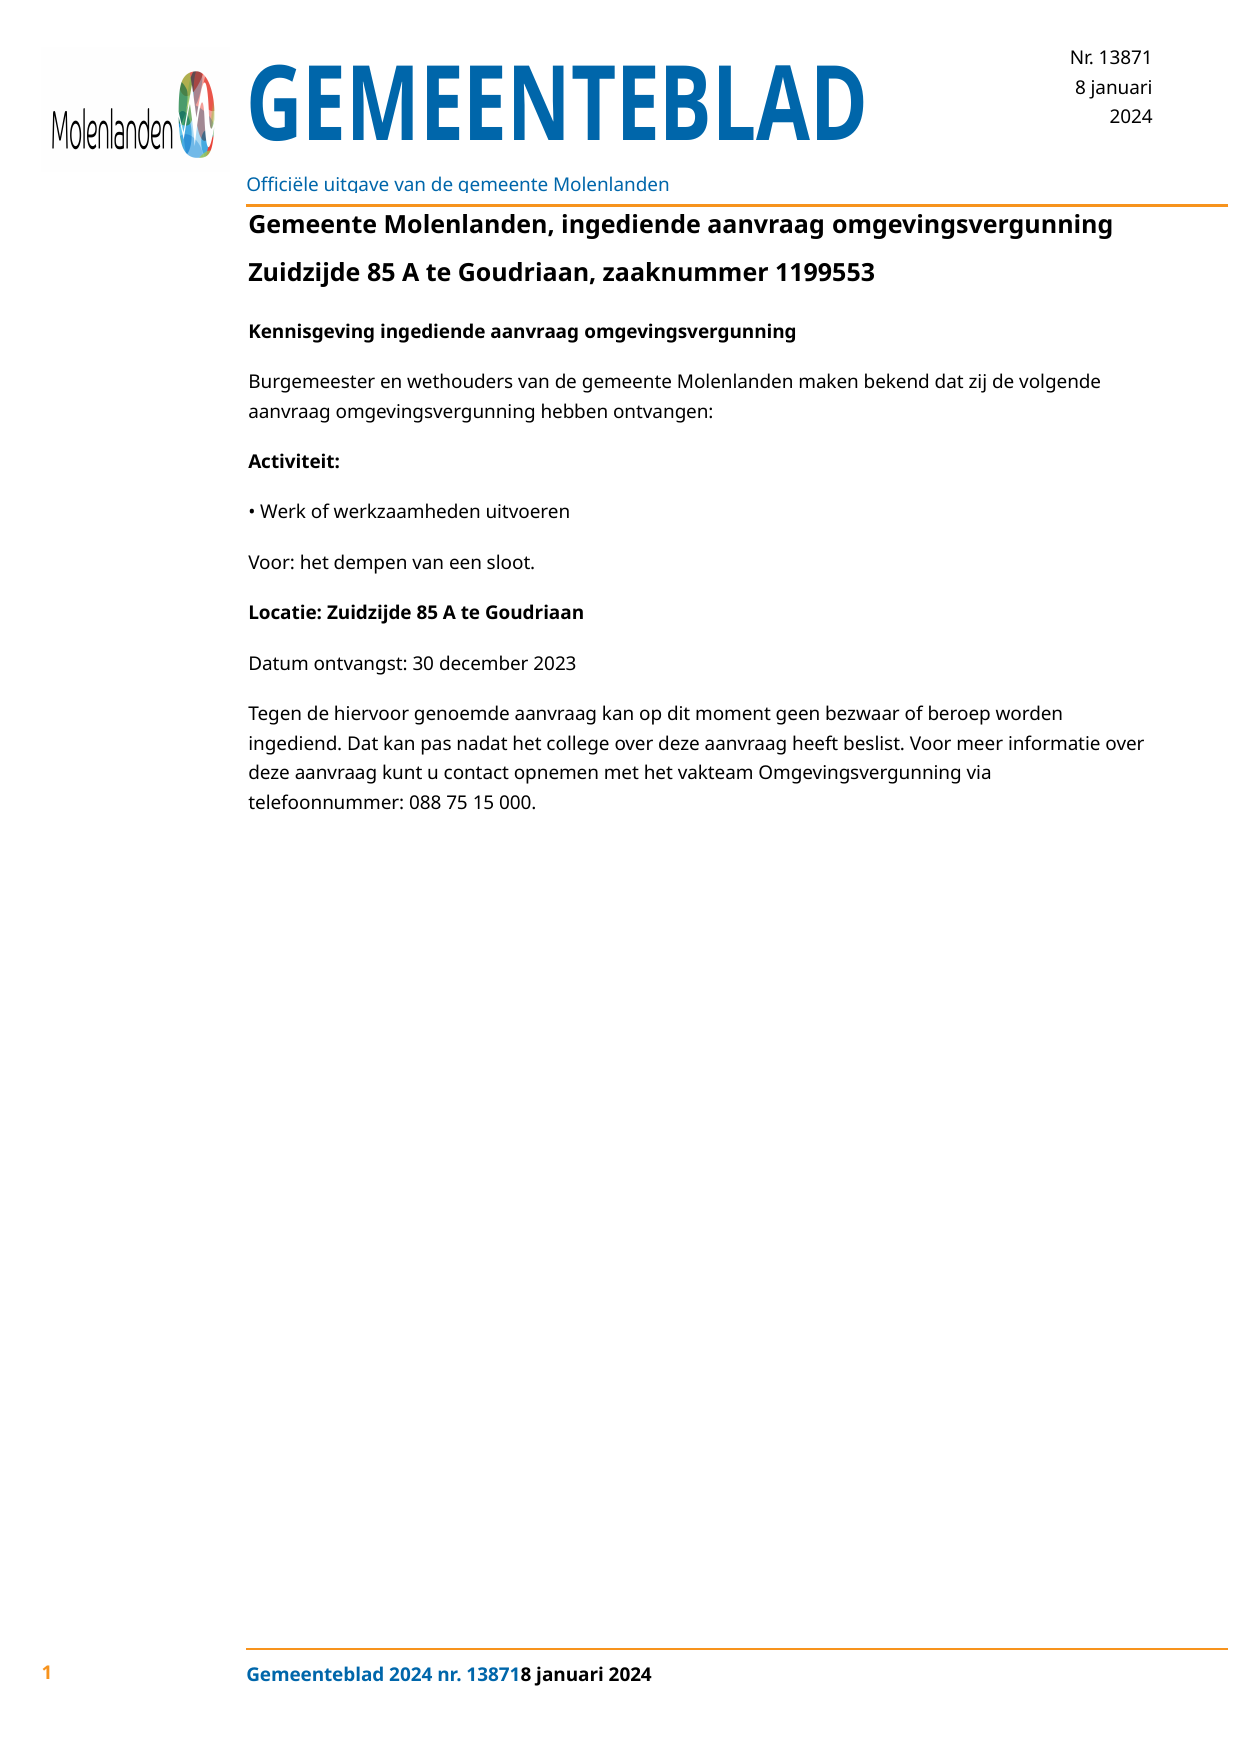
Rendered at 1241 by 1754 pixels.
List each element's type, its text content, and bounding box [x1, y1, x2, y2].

text Activiteit: [248, 448, 1152, 474]
text Burgemeester en wethouders van de gemeente Molenlanden maken bekend dat zij de volgende aanvraag omgevingsvergunning hebben ontvangen: [248, 368, 1152, 424]
text Gemeente Molenlanden, ingediende aanvraag omgevingsvergunning Zuidzijde 85 A te Goudriaan, zaaknummer 1199553 [248, 207, 1152, 288]
text Voor: het dempen van een sloot. [248, 549, 1152, 575]
text Locatie: Zuidzijde 85 A te Goudriaan [248, 599, 1152, 625]
text Kennisgeving ingediende aanvraag omgevingsvergunning [248, 318, 1152, 344]
text Datum ontvangst: 30 december 2023 [248, 650, 1152, 676]
text Tegen de hiervoor genoemde aanvraag kan op dit moment geen bezwaar of beroep worden ingediend. Dat kan pas nadat het college over deze aanvraag heeft beslist. Voor meer informatie over deze aanvraag kunt u contact opnemen met het vakteam Omgevingsvergunning via telefoonnummer: 088 75 15 000. [248, 700, 1152, 815]
text • Werk of werkzaamheden uitvoeren [248, 499, 1152, 524]
picture [41, 47, 231, 172]
